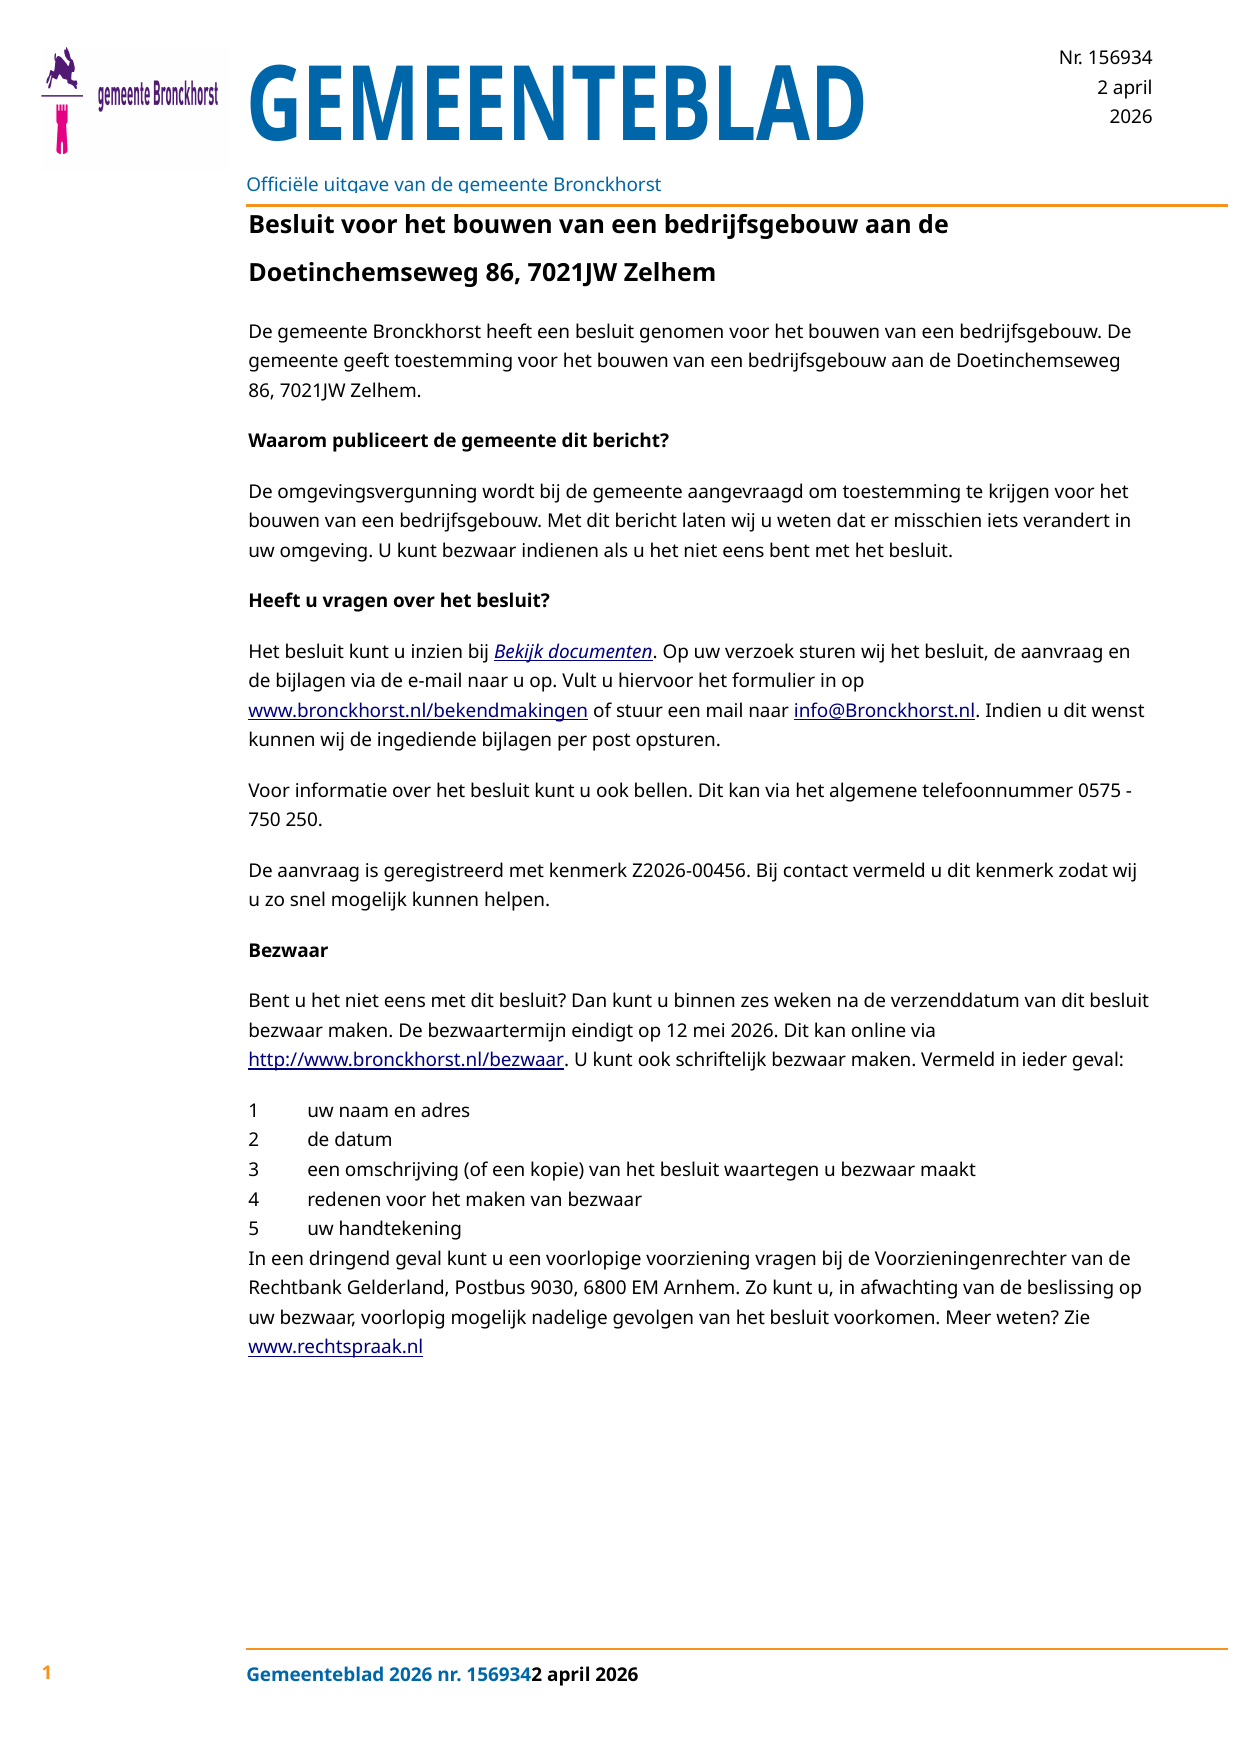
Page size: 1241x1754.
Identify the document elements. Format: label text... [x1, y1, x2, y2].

list redenen voor het maken van bezwaar [248, 1186, 1152, 1212]
text In een dringend geval kunt u een voorlopige voorziening vragen bij de Voorzieningenrechter van de Rechtbank Gelderland, Postbus 9030, 6800 EM Arnhem. Zo kunt u, in afwachting van de beslissing op uw bezwaar, voorlopig mogelijk nadelige gevolgen van het besluit voorkomen. Meer weten? Zie www.rechtspraak.nl [248, 1245, 1152, 1359]
list uw naam en adres [248, 1097, 1152, 1123]
text Besluit voor het bouwen van een bedrijfsgebouw aan de Doetinchemseweg 86, 7021JW Zelhem [248, 207, 1152, 288]
text Waarom publiceert de gemeente dit bericht? [248, 427, 1152, 453]
text De gemeente Bronckhorst heeft een besluit genomen voor het bouwen van een bedrijfsgebouw. De gemeente geeft toestemming voor het bouwen van een bedrijfsgebouw aan de Doetinchemseweg 86, 7021JW Zelhem. [248, 318, 1152, 403]
list uw handtekening [248, 1215, 1152, 1241]
text Bezwaar [248, 937, 1152, 963]
text Het besluit kunt u inzien bij Bekijk documenten. Op uw verzoek sturen wij het besluit, de aanvraag en de bijlagen via de e-mail naar u op. Vult u hiervoor het formulier in op www.bronckhorst.nl/bekendmakingen of stuur een mail naar info@Bronckhorst.nl. Indien u dit wenst kunnen wij de ingediende bijlagen per post opsturen. [248, 638, 1152, 752]
text Voor informatie over het besluit kunt u ook bellen. Dit kan via het algemene telefoonnummer 0575 - 750 250. [248, 777, 1152, 832]
text Heeft u vragen over het besluit? [248, 587, 1152, 613]
text Bent u het niet eens met dit besluit? Dan kunt u binnen zes weken na de verzenddatum van dit besluit bezwaar maken. De bezwaartermijn eindigt op 12 mei 2026. Dit kan online via http://www.bronckhorst.nl/bezwaar. U kunt ook schriftelijk bezwaar maken. Vermeld in ieder geval: [248, 987, 1152, 1072]
list de datum [248, 1127, 1152, 1152]
text De omgevingsvergunning wordt bij de gemeente aangevraagd om toestemming te krijgen voor het bouwen van een bedrijfsgebouw. Met dit bericht laten wij u weten dat er misschien iets verandert in uw omgeving. U kunt bezwaar indienen als u het niet eens bent met het besluit. [248, 478, 1152, 563]
list een omschrijving (of een kopie) van het besluit waartegen u bezwaar maakt [248, 1156, 1152, 1182]
picture [41, 47, 231, 172]
text De aanvraag is geregistreerd met kenmerk Z2026-00456. Bij contact vermeld u dit kenmerk zodat wij u zo snel mogelijk kunnen helpen. [248, 857, 1152, 912]
